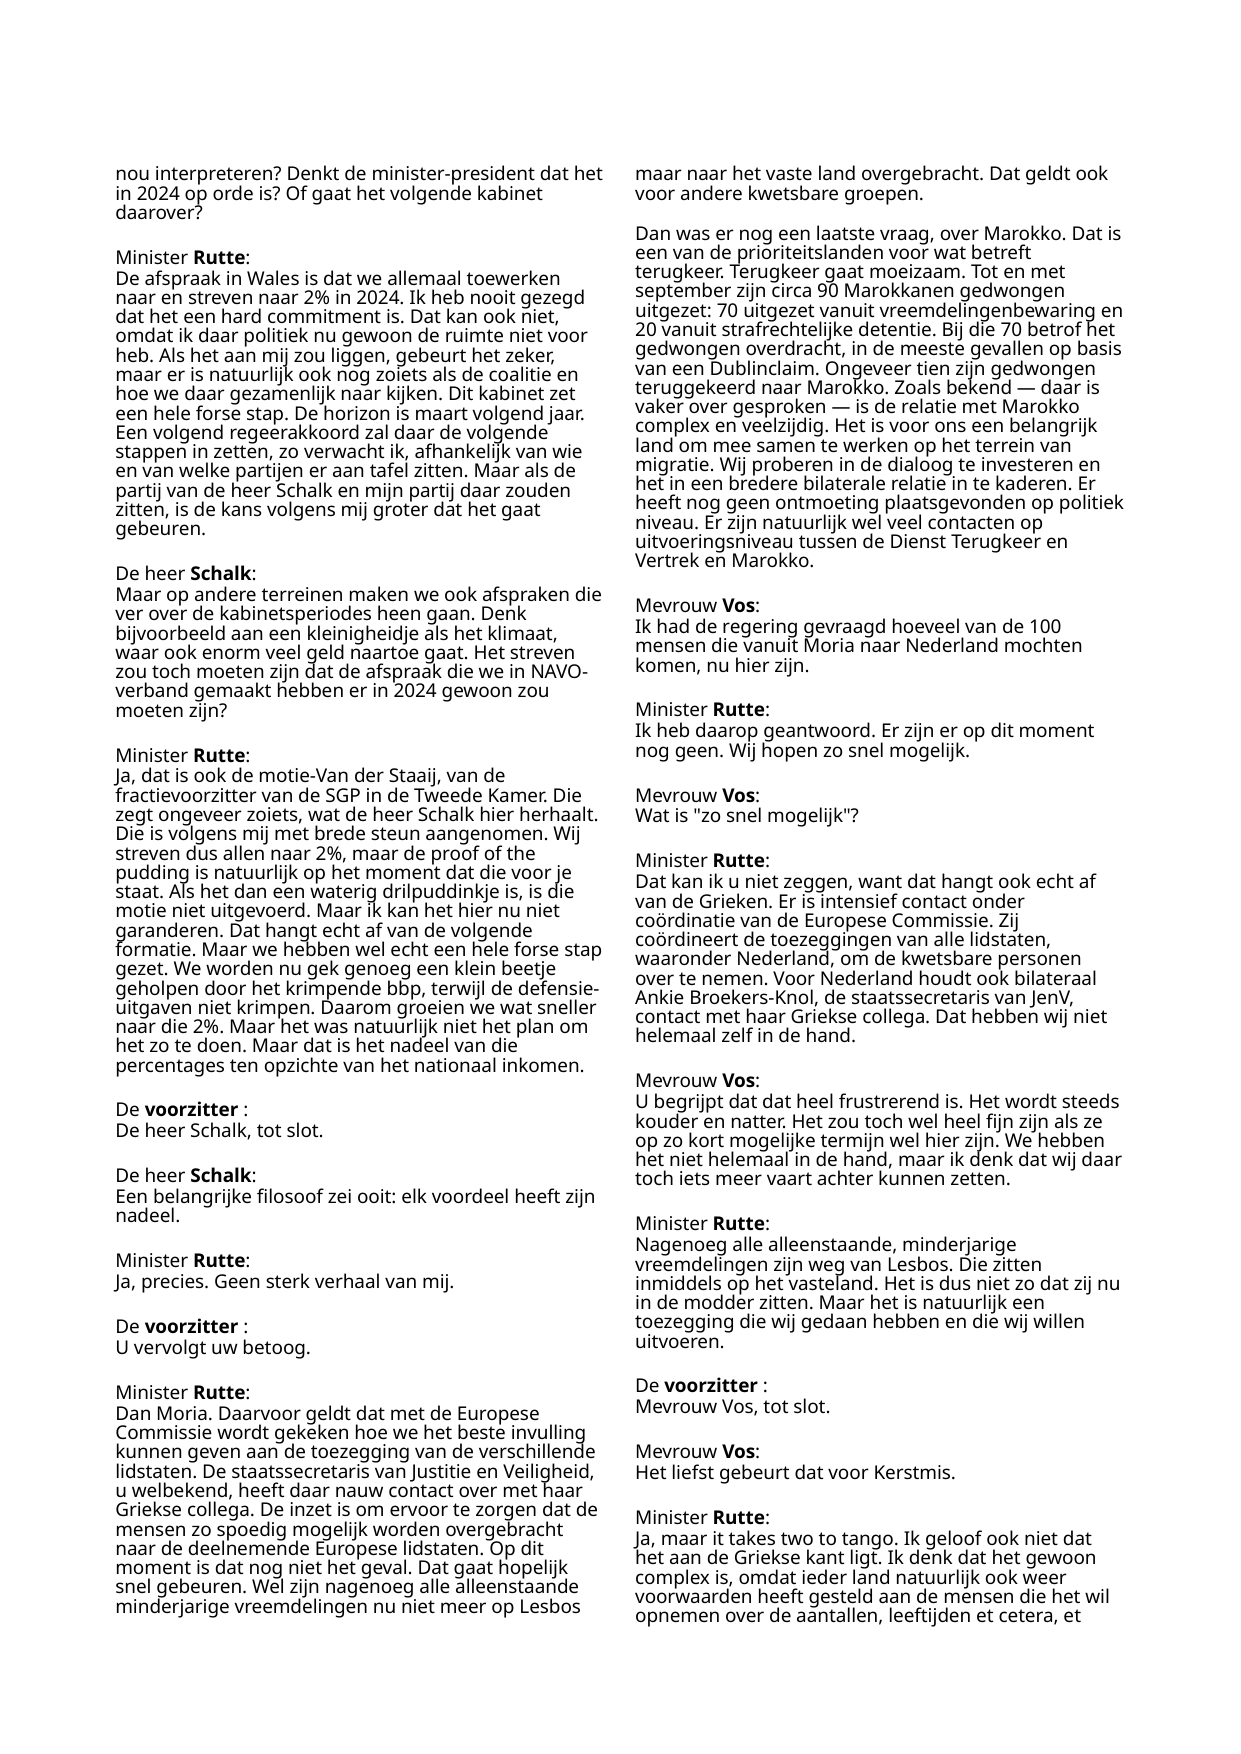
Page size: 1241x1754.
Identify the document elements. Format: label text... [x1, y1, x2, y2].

text De heer Schalk, tot slot. [115, 1122, 605, 1142]
text Een belangrijke filosoof zei ooit: elk voordeel heeft zijn nadeel. [115, 1188, 605, 1227]
text Mevrouw Vos: [635, 782, 1125, 807]
text maar naar het vaste land overgebracht. Dat geldt ook voor andere kwetsbare groepen. [635, 165, 1125, 204]
text Dan was er nog een laatste vraag, over Marokko. Dat is een van de prioriteitslanden voor wat betreft terugkeer. Terugkeer gaat moeizaam. Tot en met september zijn circa 90 Marokkanen gedwongen uitgezet: 70 uitgezet vanuit vreemdelingenbewaring en 20 vanuit strafrechtelijke detentie. Bij die 70 betrof het gedwongen overdracht, in de meeste gevallen op basis van een Dublinclaim. Ongeveer tien zijn gedwongen teruggekeerd naar Marokko. Zoals bekend — daar is vaker over gesproken — is de relatie met Marokko complex en veelzijdig. Het is voor ons een belangrijk land om mee samen te werken op het terrein van migratie. Wij proberen in de dialoog te investeren en het in een bredere bilaterale relatie in te kaderen. Er heeft nog geen ontmoeting plaatsgevonden op politiek niveau. Er zijn natuurlijk wel veel contacten op uitvoeringsniveau tussen de Dienst Terugkeer en Vertrek en Marokko. [635, 224, 1125, 571]
text Het liefst gebeurt dat voor Kerstmis. [635, 1464, 1125, 1483]
text Minister Rutte: [115, 1379, 605, 1405]
text Ik heb daarop geantwoord. Er zijn er op dit moment nog geen. Wij hopen zo snel mogelijk. [635, 722, 1125, 761]
text Nagenoeg alle alleenstaande, minderjarige vreemdelingen zijn weg van Lesbos. Die zitten inmiddels op het vasteland. Het is dus niet zo dat zij nu in de modder zitten. Maar het is natuurlijk een toezegging die wij gedaan hebben en die wij willen uitvoeren. [635, 1236, 1125, 1352]
text Mevrouw Vos: [635, 1068, 1125, 1093]
text Dan Moria. Daarvoor geldt dat met de Europese Commissie wordt gekeken hoe we het beste invulling kunnen geven aan de toezegging van de verschillende lidstaten. De staatssecretaris van Justitie en Veiligheid, u welbekend, heeft daar nauw contact over met haar Griekse collega. De inzet is om ervoor te zorgen dat de mensen zo spoedig mogelijk worden overgebracht naar de deelnemende Europese lidstaten. Op dit moment is dat nog niet het geval. Dat gaat hopelijk snel gebeuren. Wel zijn nagenoeg alle alleenstaande minderjarige vreemdelingen nu niet meer op Lesbos [115, 1405, 605, 1617]
text Minister Rutte: [635, 1504, 1125, 1530]
text De heer Schalk: [115, 1162, 605, 1188]
text Maar op andere terreinen maken we ook afspraken die ver over de kabinetsperiodes heen gaan. Denk bijvoorbeeld aan een kleinigheidje als het klimaat, waar ook enorm veel geld naartoe gaat. Het streven zou toch moeten zijn dat de afspraak die we in NAVO-verband gemaakt hebben er in 2024 gewoon zou moeten zijn? [115, 586, 605, 721]
text Ja, precies. Geen sterk verhaal van mij. [115, 1273, 605, 1293]
text De voorzitter : [635, 1373, 1125, 1398]
text Dat kan ik u niet zeggen, want dat hangt ook echt af van de Grieken. Er is intensief contact onder coördinatie van de Europese Commissie. Zij coördineert de toezeggingen van alle lidstaten, waaronder Nederland, om de kwetsbare personen over te nemen. Voor Nederland houdt ook bilateraal Ankie Broekers-Knol, de staatssecretaris van JenV, contact met haar Griekse collega. Dat hebben wij niet helemaal zelf in de hand. [635, 873, 1125, 1047]
text Ja, maar it takes two to tango. Ik geloof ook niet dat het aan de Griekse kant ligt. Ik denk dat het gewoon complex is, omdat ieder land natuurlijk ook weer voorwaarden heeft gesteld aan de mensen die het wil opnemen over de aantallen, leeftijden et cetera, et [635, 1530, 1125, 1626]
text Ja, dat is ook de motie-Van der Staaij, van de fractievoorzitter van de SGP in de Tweede Kamer. Die zegt ongeveer zoiets, wat de heer Schalk hier herhaalt. Die is volgens mij met brede steun aangenomen. Wij streven dus allen naar 2%, maar de proof of the pudding is natuurlijk op het moment dat die voor je staat. Als het dan een waterig drilpuddinkje is, is die motie niet uitgevoerd. Maar ik kan het hier nu niet garanderen. Dat hangt echt af van de volgende formatie. Maar we hebben wel echt een hele forse stap gezet. We worden nu gek genoeg een klein beetje geholpen door het krimpende bbp, terwijl de defensie-uitgaven niet krimpen. Daarom groeien we wat sneller naar die 2%. Maar het was natuurlijk niet het plan om het zo te doen. Maar dat is het nadeel van die percentages ten opzichte van het nationaal inkomen. [115, 767, 605, 1076]
text U vervolgt uw betoog. [115, 1339, 605, 1358]
text Mevrouw Vos: [635, 1438, 1125, 1464]
text De heer Schalk: [115, 560, 605, 586]
text De voorzitter : [115, 1097, 605, 1122]
text Minister Rutte: [115, 742, 605, 767]
text nou interpreteren? Denkt de minister-president dat het in 2024 op orde is? Of gaat het volgende kabinet daarover? [115, 165, 605, 223]
text Mevrouw Vos: [635, 592, 1125, 618]
text Minister Rutte: [635, 1211, 1125, 1236]
text De afspraak in Wales is dat we allemaal toewerken naar en streven naar 2% in 2024. Ik heb nooit gezegd dat het een hard commitment is. Dat kan ook niet, omdat ik daar politiek nu gewoon de ruimte niet voor heb. Als het aan mij zou liggen, gebeurt het zeker, maar er is natuurlijk ook nog zoiets als de coalitie en hoe we daar gezamenlijk naar kijken. Dit kabinet zet een hele forse stap. De horizon is maart volgend jaar. Een volgend regeerakkoord zal daar de volgende stappen in zetten, zo verwacht ik, afhankelijk van wie en van welke partijen er aan tafel zitten. Maar als de partij van de heer Schalk en mijn partij daar zouden zitten, is de kans volgens mij groter dat het gaat gebeuren. [115, 270, 605, 539]
text Wat is "zo snel mogelijk"? [635, 807, 1125, 827]
text Minister Rutte: [635, 697, 1125, 722]
text Minister Rutte: [115, 1248, 605, 1273]
text Mevrouw Vos, tot slot. [635, 1398, 1125, 1418]
text Ik had de regering gevraagd hoeveel van de 100 mensen die vanuit Moria naar Nederland mochten komen, nu hier zijn. [635, 618, 1125, 676]
text Minister Rutte: [115, 244, 605, 270]
text De voorzitter : [115, 1313, 605, 1339]
text Minister Rutte: [635, 848, 1125, 873]
text U begrijpt dat dat heel frustrerend is. Het wordt steeds kouder en natter. Het zou toch wel heel fijn zijn als ze op zo kort mogelijke termijn wel hier zijn. We hebben het niet helemaal in de hand, maar ik denk dat wij daar toch iets meer vaart achter kunnen zetten. [635, 1093, 1125, 1190]
